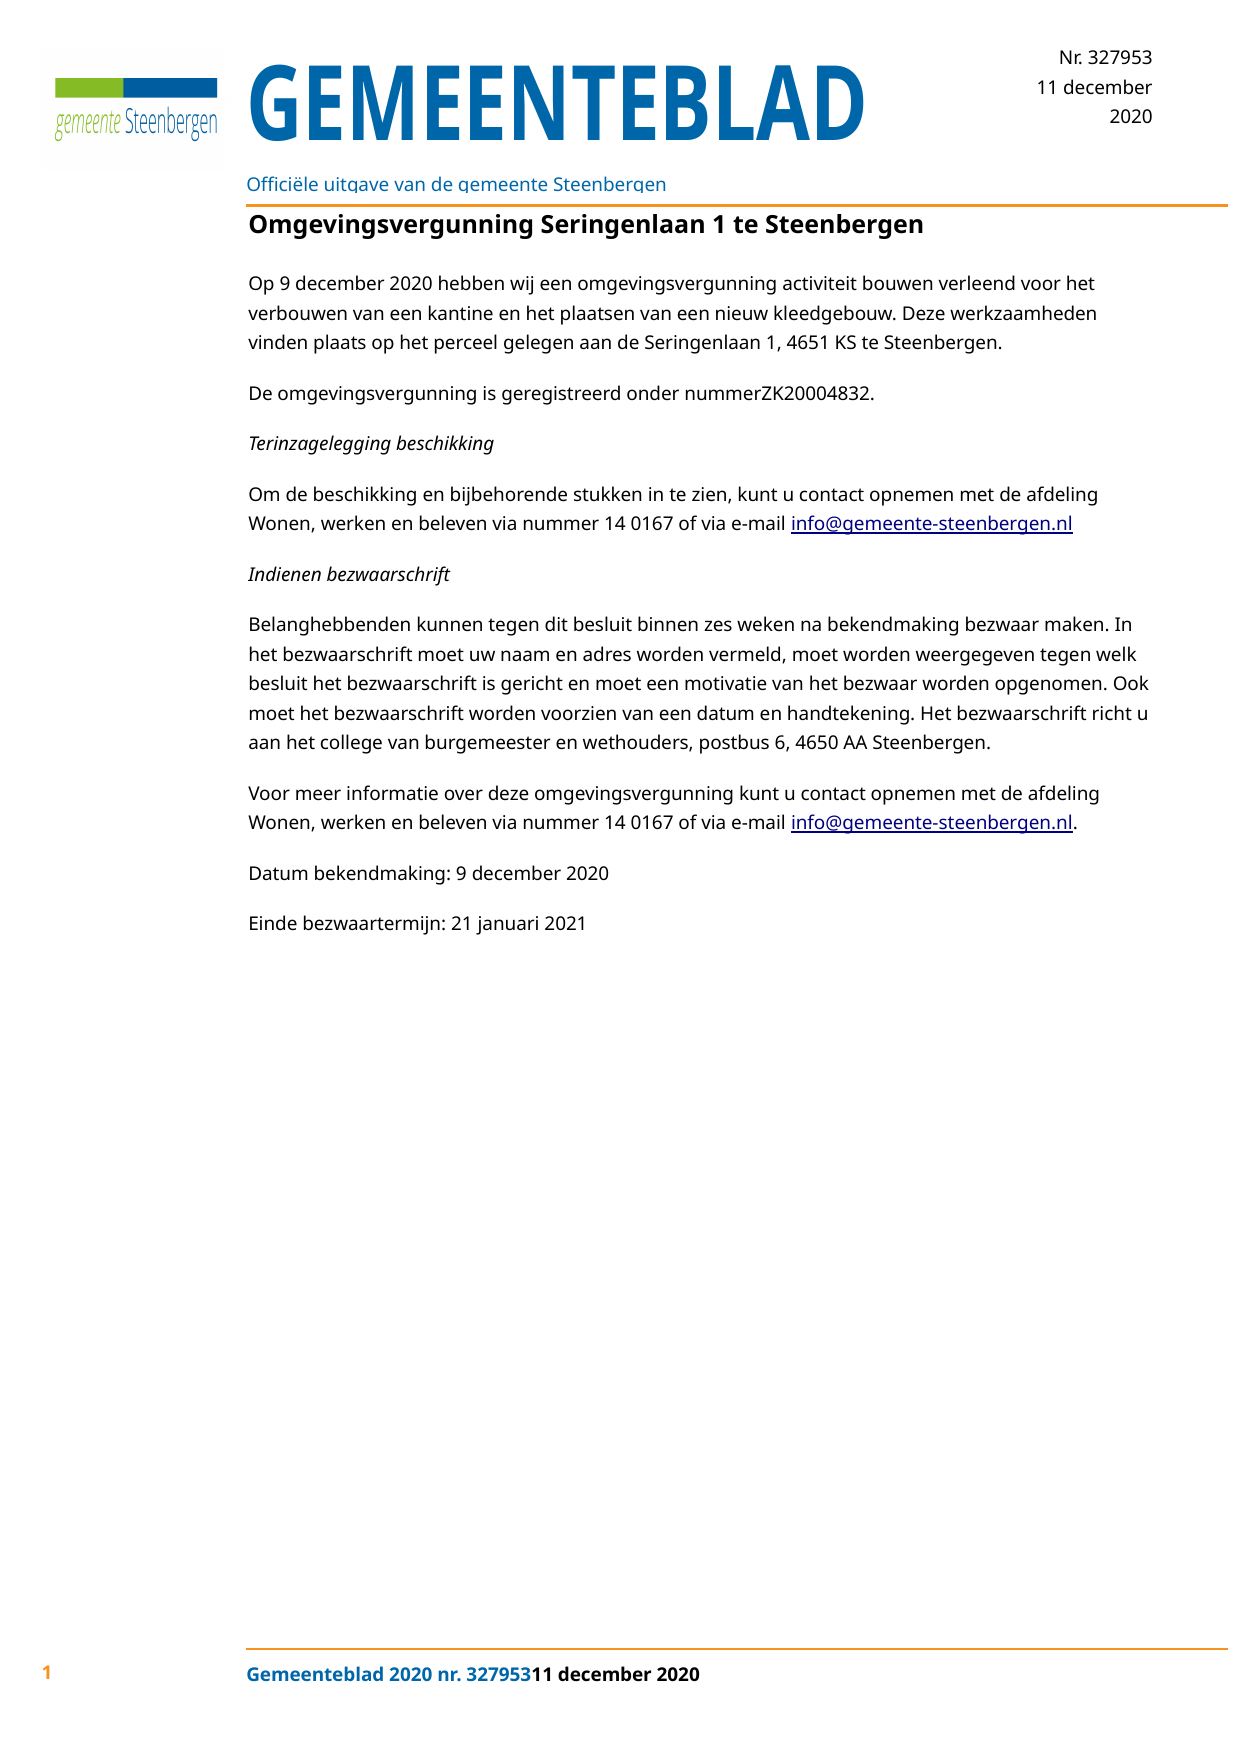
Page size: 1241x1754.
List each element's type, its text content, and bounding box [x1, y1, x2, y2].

text Voor meer informatie over deze omgevingsvergunning kunt u contact opnemen met de afdeling Wonen, werken en beleven via nummer 14 0167 of via e-mail info@gemeente-steenbergen.nl. [248, 780, 1152, 835]
text Indienen bezwaarschrift [248, 561, 1152, 586]
text Terinzagelegging beschikking [248, 430, 1152, 456]
picture [41, 47, 231, 172]
text Op 9 december 2020 hebben wij een omgevingsvergunning activiteit bouwen verleend voor het verbouwen van een kantine en het plaatsen van een nieuw kleedgebouw. Deze werkzaamheden vinden plaats op het perceel gelegen aan de Seringenlaan 1, 4651 KS te Steenbergen. [248, 270, 1152, 355]
text Omgevingsvergunning Seringenlaan 1 te Steenbergen [248, 207, 1152, 241]
text Om de beschikking en bijbehorende stukken in te zien, kunt u contact opnemen met de afdeling Wonen, werken en beleven via nummer 14 0167 of via e-mail info@gemeente-steenbergen.nl [248, 481, 1152, 536]
text Datum bekendmaking: 9 december 2020 [248, 860, 1152, 886]
text De omgevingsvergunning is geregistreerd onder nummerZK20004832. [248, 380, 1152, 406]
text Einde bezwaartermijn: 21 januari 2021 [248, 910, 1152, 936]
text Belanghebbenden kunnen tegen dit besluit binnen zes weken na bekendmaking bezwaar maken. In het bezwaarschrift moet uw naam en adres worden vermeld, moet worden weergegeven tegen welk besluit het bezwaarschrift is gericht en moet een motivatie van het bezwaar worden opgenomen. Ook moet het bezwaarschrift worden voorzien van een datum en handtekening. Het bezwaarschrift richt u aan het college van burgemeester en wethouders, postbus 6, 4650 AA Steenbergen. [248, 611, 1152, 755]
